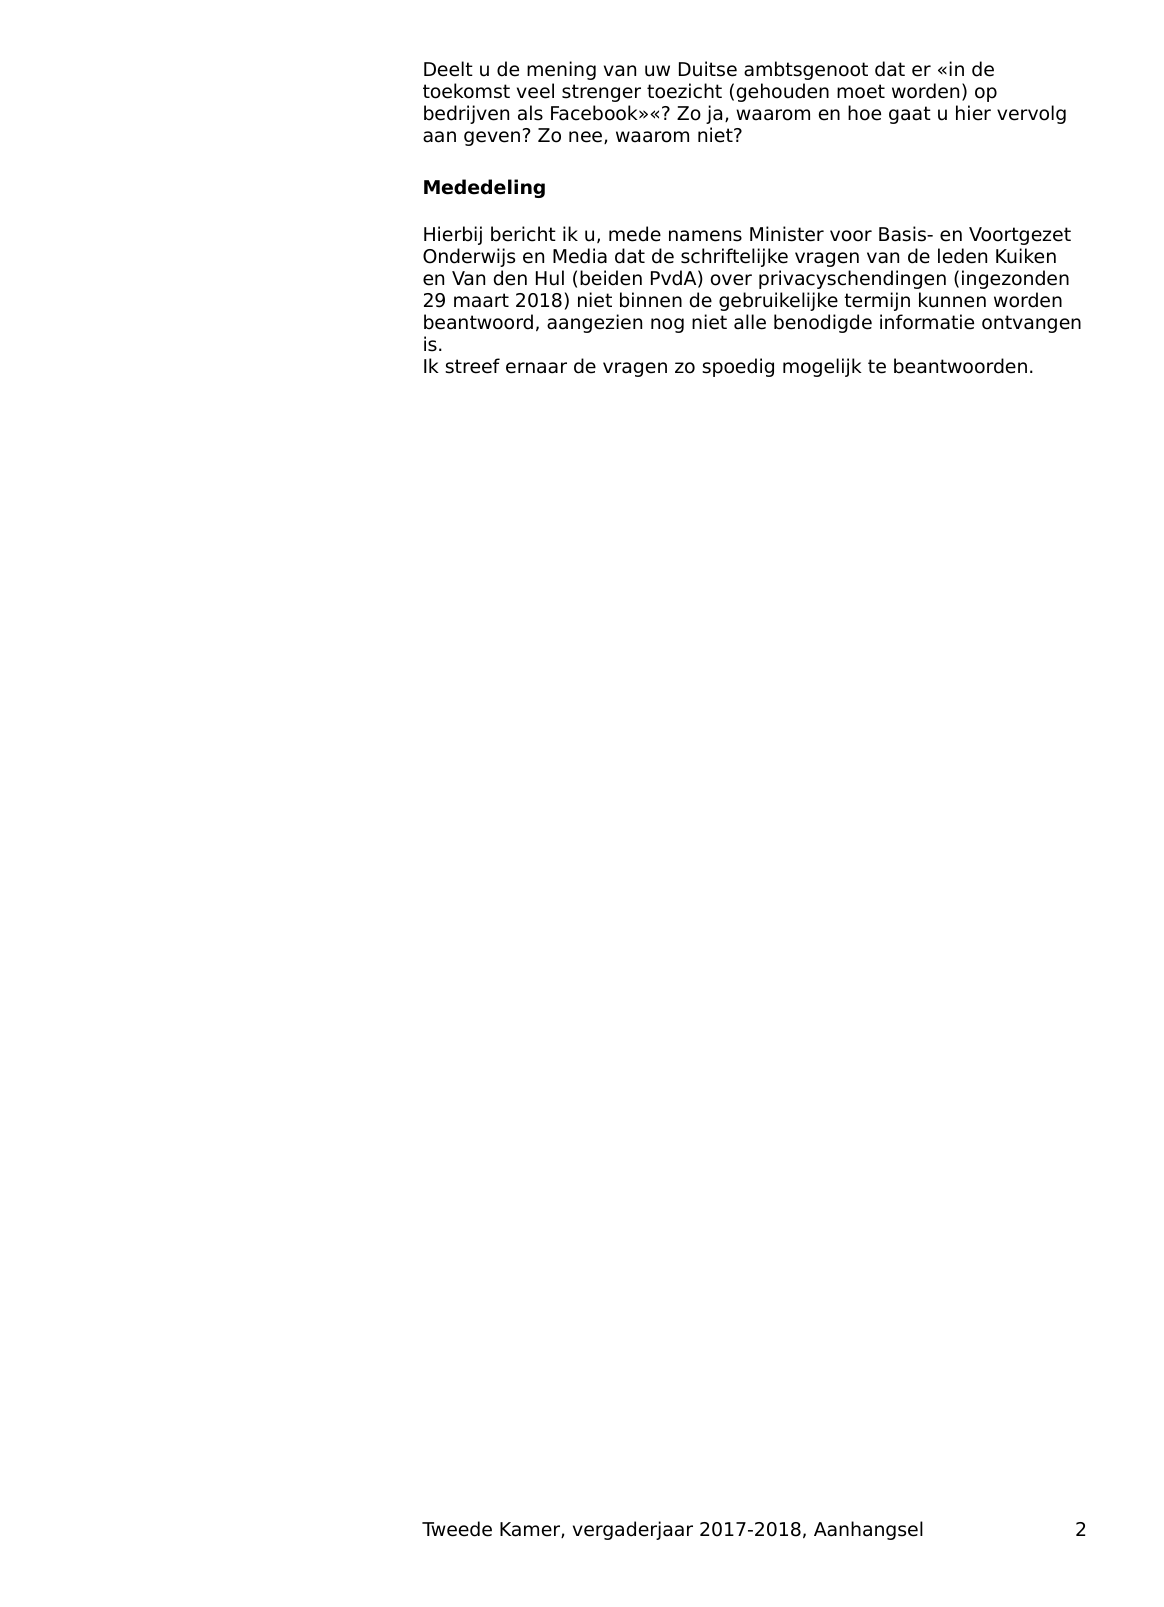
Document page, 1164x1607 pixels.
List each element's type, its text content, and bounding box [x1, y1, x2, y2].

text Hierbij bericht ik u, mede namens Minister voor Basis- en Voortgezet Onderwijs en Media dat de schriftelijke vragen van de leden Kuiken en Van den Hul (beiden PvdA) over privacyschendingen (ingezonden 29 maart 2018) niet binnen de gebruikelijke termijn kunnen worden beantwoord, aangezien nog niet alle benodigde informatie ontvangen is. [422, 224, 1087, 356]
text Ik streef ernaar de vragen zo spoedig mogelijk te beantwoorden. [422, 356, 1087, 378]
text Deelt u de mening van uw Duitse ambtsgenoot dat er «in de toekomst veel strenger toezicht (gehouden moet worden) op bedrijven als Facebook»«? Zo ja, waarom en hoe gaat u hier vervolg aan geven? Zo nee, waarom niet? [422, 59, 1087, 147]
subtitle Mededeling [422, 177, 1087, 199]
